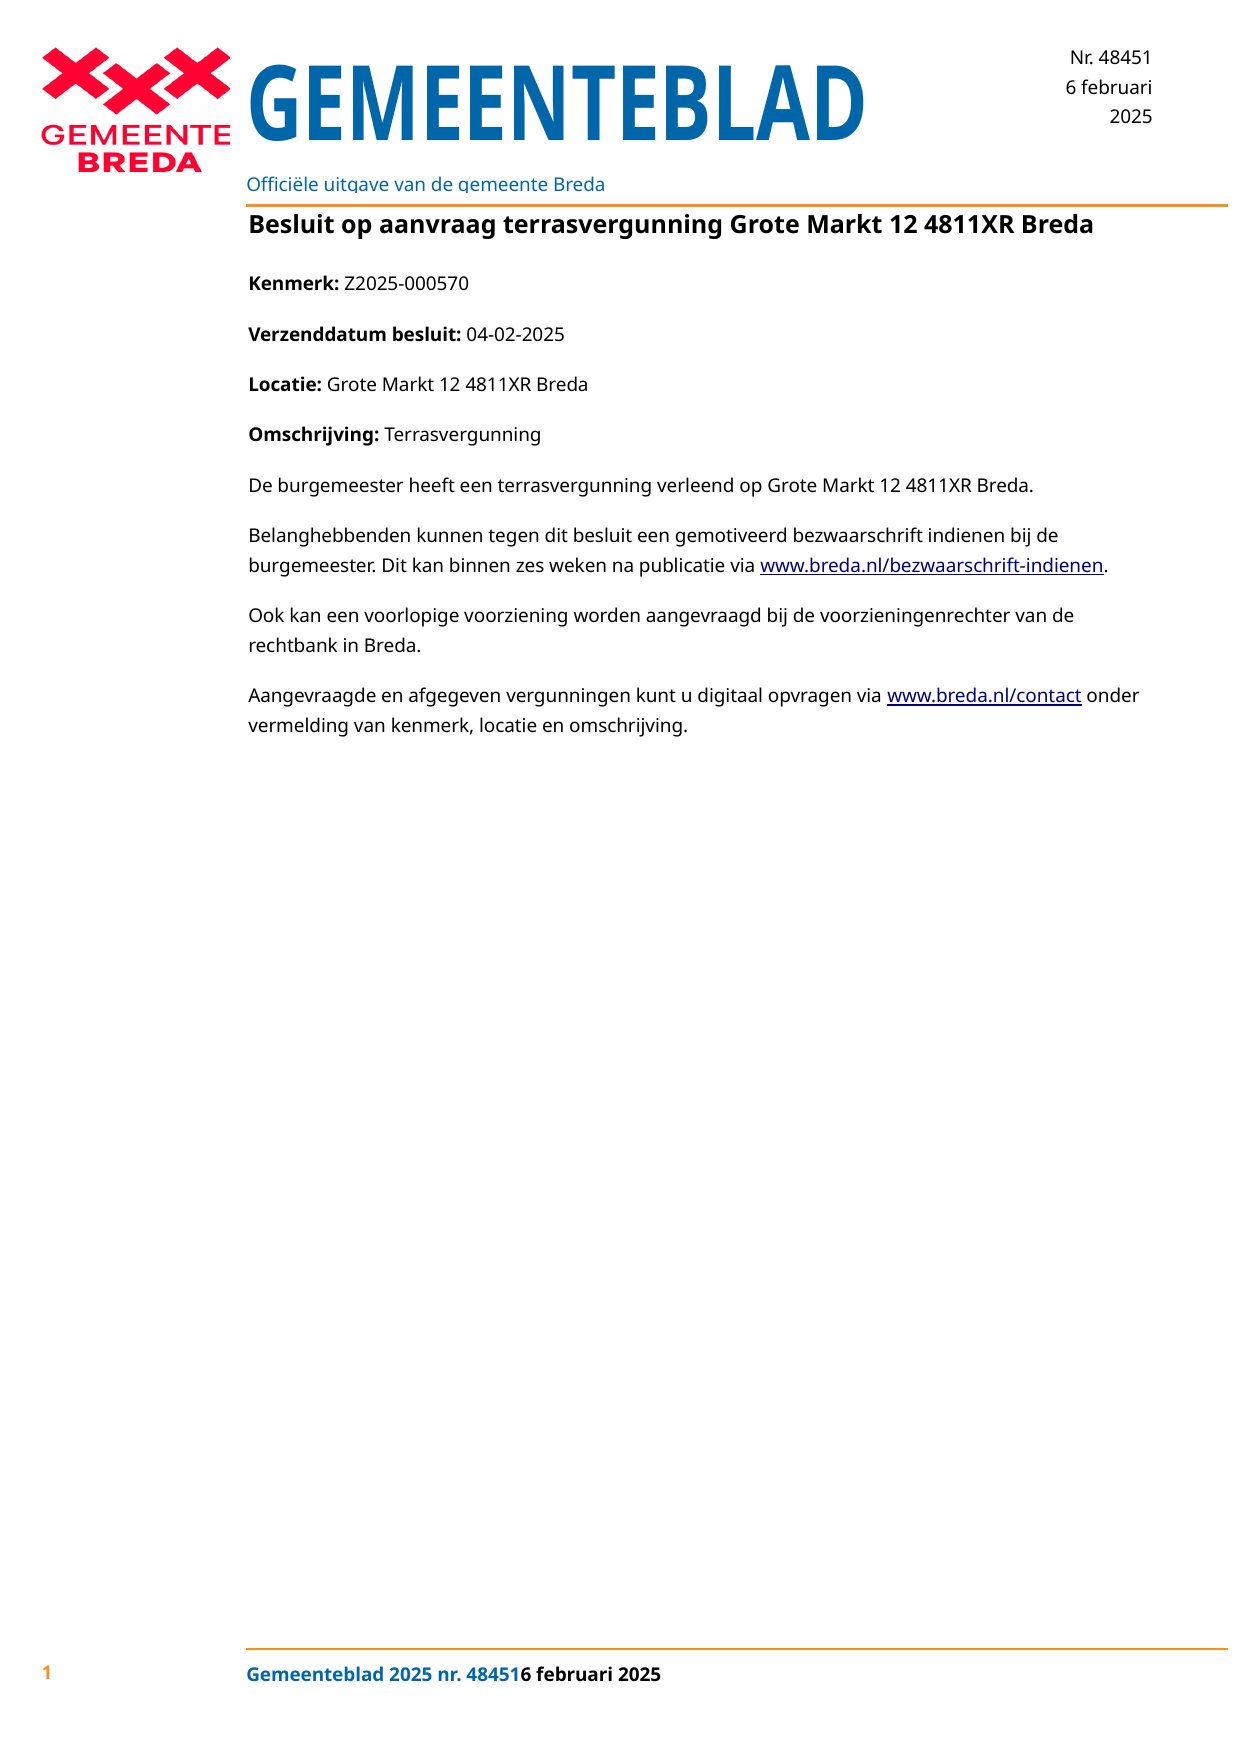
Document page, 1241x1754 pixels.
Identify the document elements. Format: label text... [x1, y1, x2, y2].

text Belanghebbenden kunnen tegen dit besluit een gemotiveerd bezwaarschrift indienen bij de burgemeester. Dit kan binnen zes weken na publicatie via www.breda.nl/bezwaarschrift-indienen. [248, 522, 1152, 578]
picture [41, 47, 231, 172]
text Besluit op aanvraag terrasvergunning Grote Markt 12 4811XR Breda [248, 207, 1152, 241]
text Aangevraagde en afgegeven vergunningen kunt u digitaal opvragen via www.breda.nl/contact onder vermelding van kenmerk, locatie en omschrijving. [248, 682, 1152, 738]
text De burgemeester heeft een terrasvergunning verleend op Grote Markt 12 4811XR Breda. [248, 472, 1152, 498]
text Omschrijving: Terrasvergunning [248, 422, 1152, 447]
text Ook kan een voorlopige voorziening worden aangevraagd bij de voorzieningenrechter van de rechtbank in Breda. [248, 602, 1152, 658]
text Verzenddatum besluit: 04-02-2025 [248, 321, 1152, 346]
text Kenmerk: Z2025-000570 [248, 270, 1152, 296]
text Locatie: Grote Markt 12 4811XR Breda [248, 371, 1152, 397]
